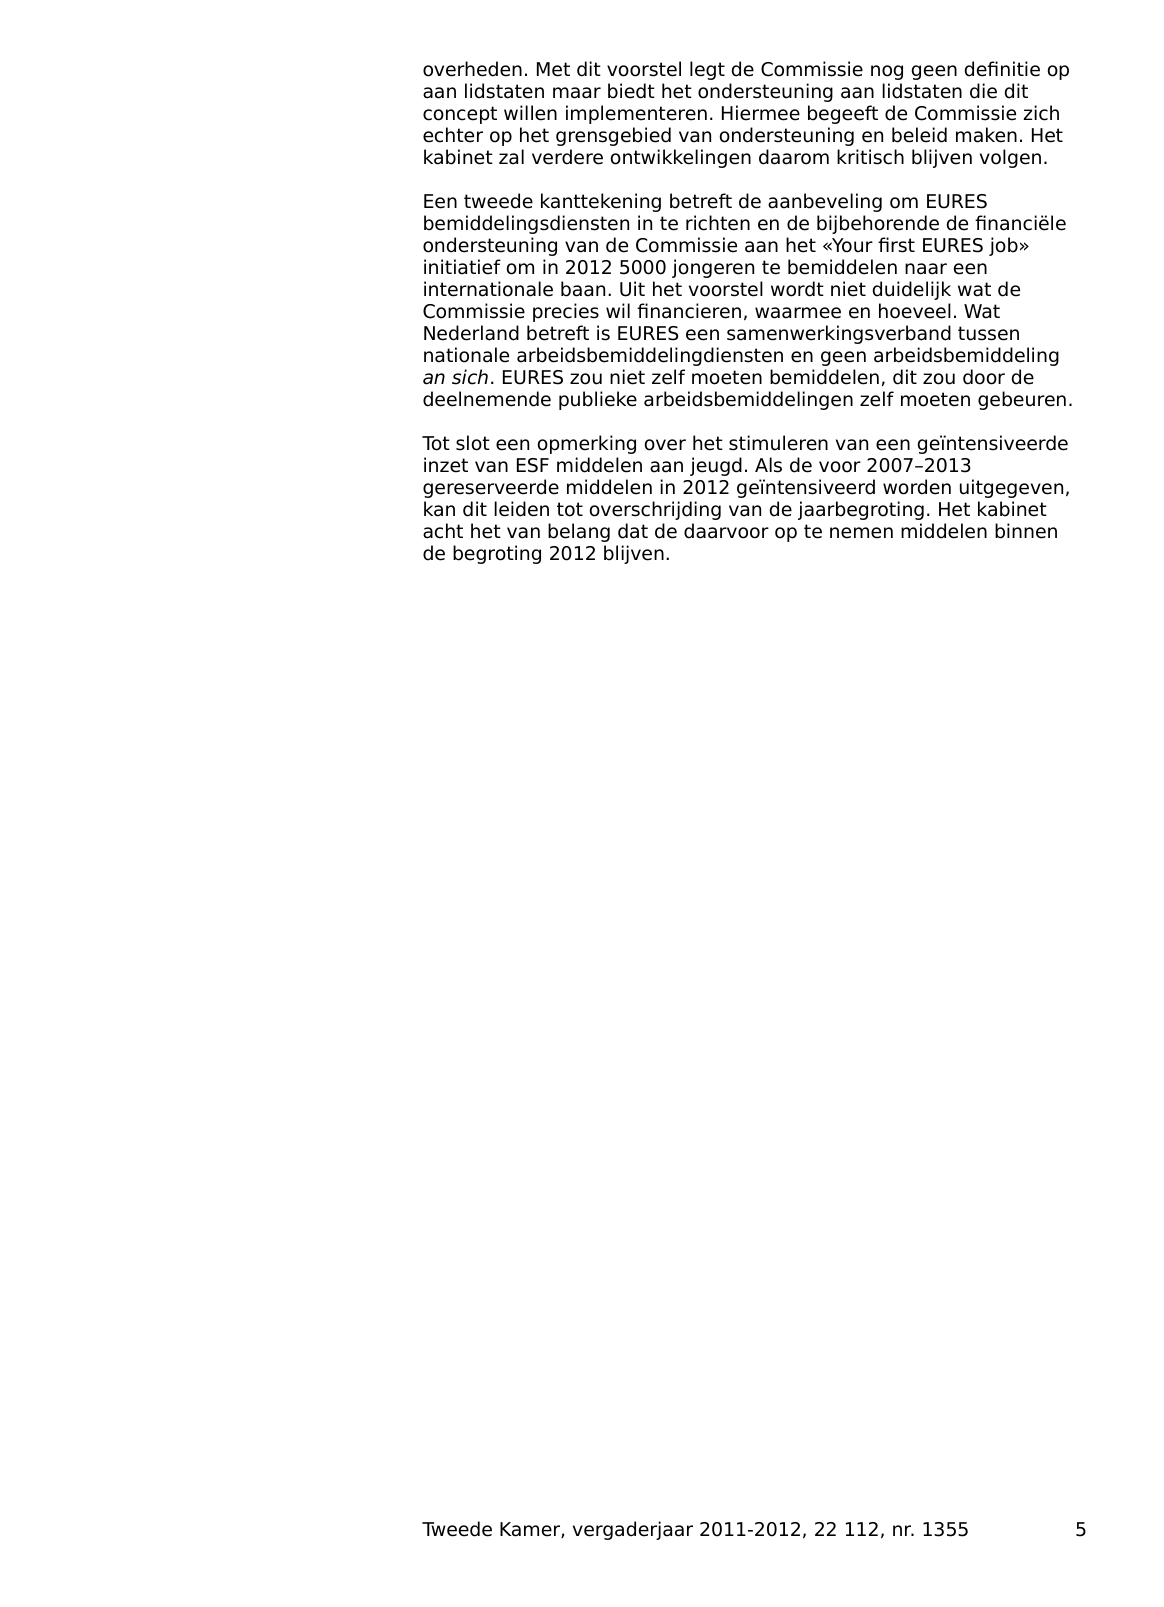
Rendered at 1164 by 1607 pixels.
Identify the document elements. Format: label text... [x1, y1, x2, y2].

text Een tweede kanttekening betreft de aanbeveling om EURES bemiddelingsdiensten in te richten en de bijbehorende de financiële ondersteuning van de Commissie aan het «Your first EURES job» initiatief om in 2012 5000 jongeren te bemiddelen naar een internationale baan. Uit het voorstel wordt niet duidelijk wat de Commissie precies wil financieren, waarmee en hoeveel. Wat Nederland betreft is EURES een samenwerkingsverband tussen nationale arbeidsbemiddelingdiensten en geen arbeidsbemiddeling an sich. EURES zou niet zelf moeten bemiddelen, dit zou door de deelnemende publieke arbeidsbemiddelingen zelf moeten gebeuren. [422, 191, 1087, 411]
text Tot slot een opmerking over het stimuleren van een geïntensiveerde inzet van ESF middelen aan jeugd. Als de voor 2007–2013 gereserveerde middelen in 2012 geïntensiveerd worden uitgegeven, kan dit leiden tot overschrijding van de jaarbegroting. Het kabinet acht het van belang dat de daarvoor op te nemen middelen binnen de begroting 2012 blijven. [422, 433, 1087, 565]
text overheden. Met dit voorstel legt de Commissie nog geen definitie op aan lidstaten maar biedt het ondersteuning aan lidstaten die dit concept willen implementeren. Hiermee begeeft de Commissie zich echter op het grensgebied van ondersteuning en beleid maken. Het kabinet zal verdere ontwikkelingen daarom kritisch blijven volgen. [422, 59, 1087, 169]
